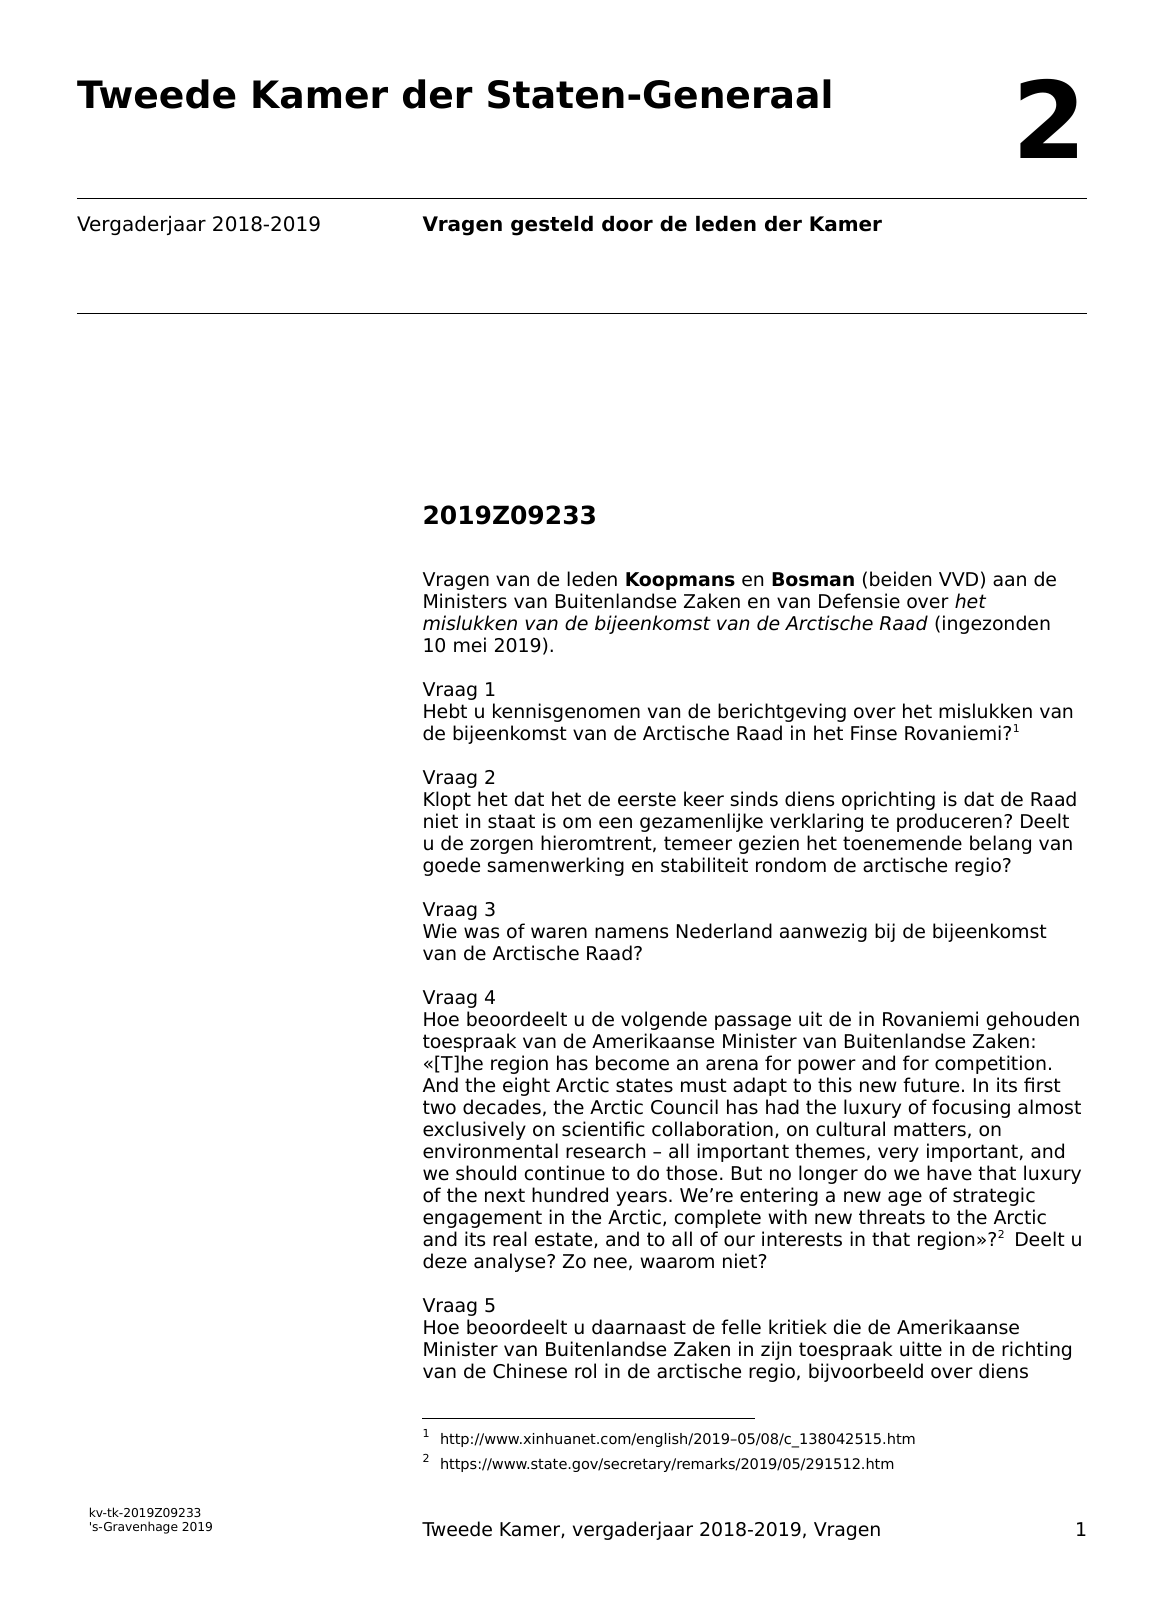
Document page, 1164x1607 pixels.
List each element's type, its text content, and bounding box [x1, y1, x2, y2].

table_header 2 [886, 59, 1087, 198]
text Vraag 4 [422, 987, 1087, 1009]
text Vraag 1 [422, 679, 1087, 701]
text Vragen van de leden Koopmans en Bosman (beiden VVD) aan de Ministers van Buitenlandse Zaken en van Defensie over het mislukken van de bijeenkomst van de Arctische Raad (ingezonden 10 mei 2019). [422, 569, 1087, 657]
text kv-tk-2019Z09233 [88, 1506, 323, 1520]
text https://www.state.gov/secretary/remarks/2019/05/291512.htm [422, 1452, 1087, 1474]
text 's-Gravenhage 2019 [88, 1520, 323, 1534]
text Vraag 5 [422, 1295, 1087, 1317]
text Hoe beoordeelt u de volgende passage uit de in Rovaniemi gehouden toespraak van de Amerikaanse Minister van Buitenlandse Zaken: «[T]he region has become an arena for power and for competition. And the eight Arctic states must adapt to this new future. In its first two decades, the Arctic Council has had the luxury of focusing almost exclusively on scientific collaboration, on cultural matters, on environmental research – all important themes, very important, and we should continue to do those. But no longer do we have that luxury of the next hundred years. We’re entering a new age of strategic engagement in the Arctic, complete with new threats to the Arctic and its real estate, and to all of our interests in that region»? Deelt u deze analyse? Zo nee, waarom niet? [422, 1009, 1087, 1273]
text Hebt u kennisgenomen van de berichtgeving over het mislukken van de bijeenkomst van de Arctische Raad in het Finse Rovaniemi? [422, 701, 1087, 745]
text Vraag 3 [422, 899, 1087, 921]
text Wie was of waren namens Nederland aanwezig bij de bijeenkomst van de Arctische Raad? [422, 921, 1087, 965]
text 2019Z09233 [422, 501, 1087, 531]
text Hoe beoordeelt u daarnaast de felle kritiek die de Amerikaanse Minister van Buitenlandse Zaken in zijn toespraak uitte in de richting van de Chinese rol in de arctische regio, bijvoorbeeld over diens [422, 1317, 1087, 1383]
text http://www.xinhuanet.com/english/2019–05/08/c_138042515.htm [422, 1427, 1087, 1449]
table_header Tweede Kamer der Staten-Generaal [77, 59, 886, 198]
table_cell Vragen gesteld door de leden der Kamer [422, 199, 1087, 313]
text Klopt het dat het de eerste keer sinds diens oprichting is dat de Raad niet in staat is om een gezamenlijke verklaring te produceren? Deelt u de zorgen hieromtrent, temeer gezien het toenemende belang van goede samenwerking en stabiliteit rondom de arctische regio? [422, 789, 1087, 877]
table_cell Vergaderjaar 2018-2019 [77, 199, 422, 313]
text Vraag 2 [422, 767, 1087, 789]
